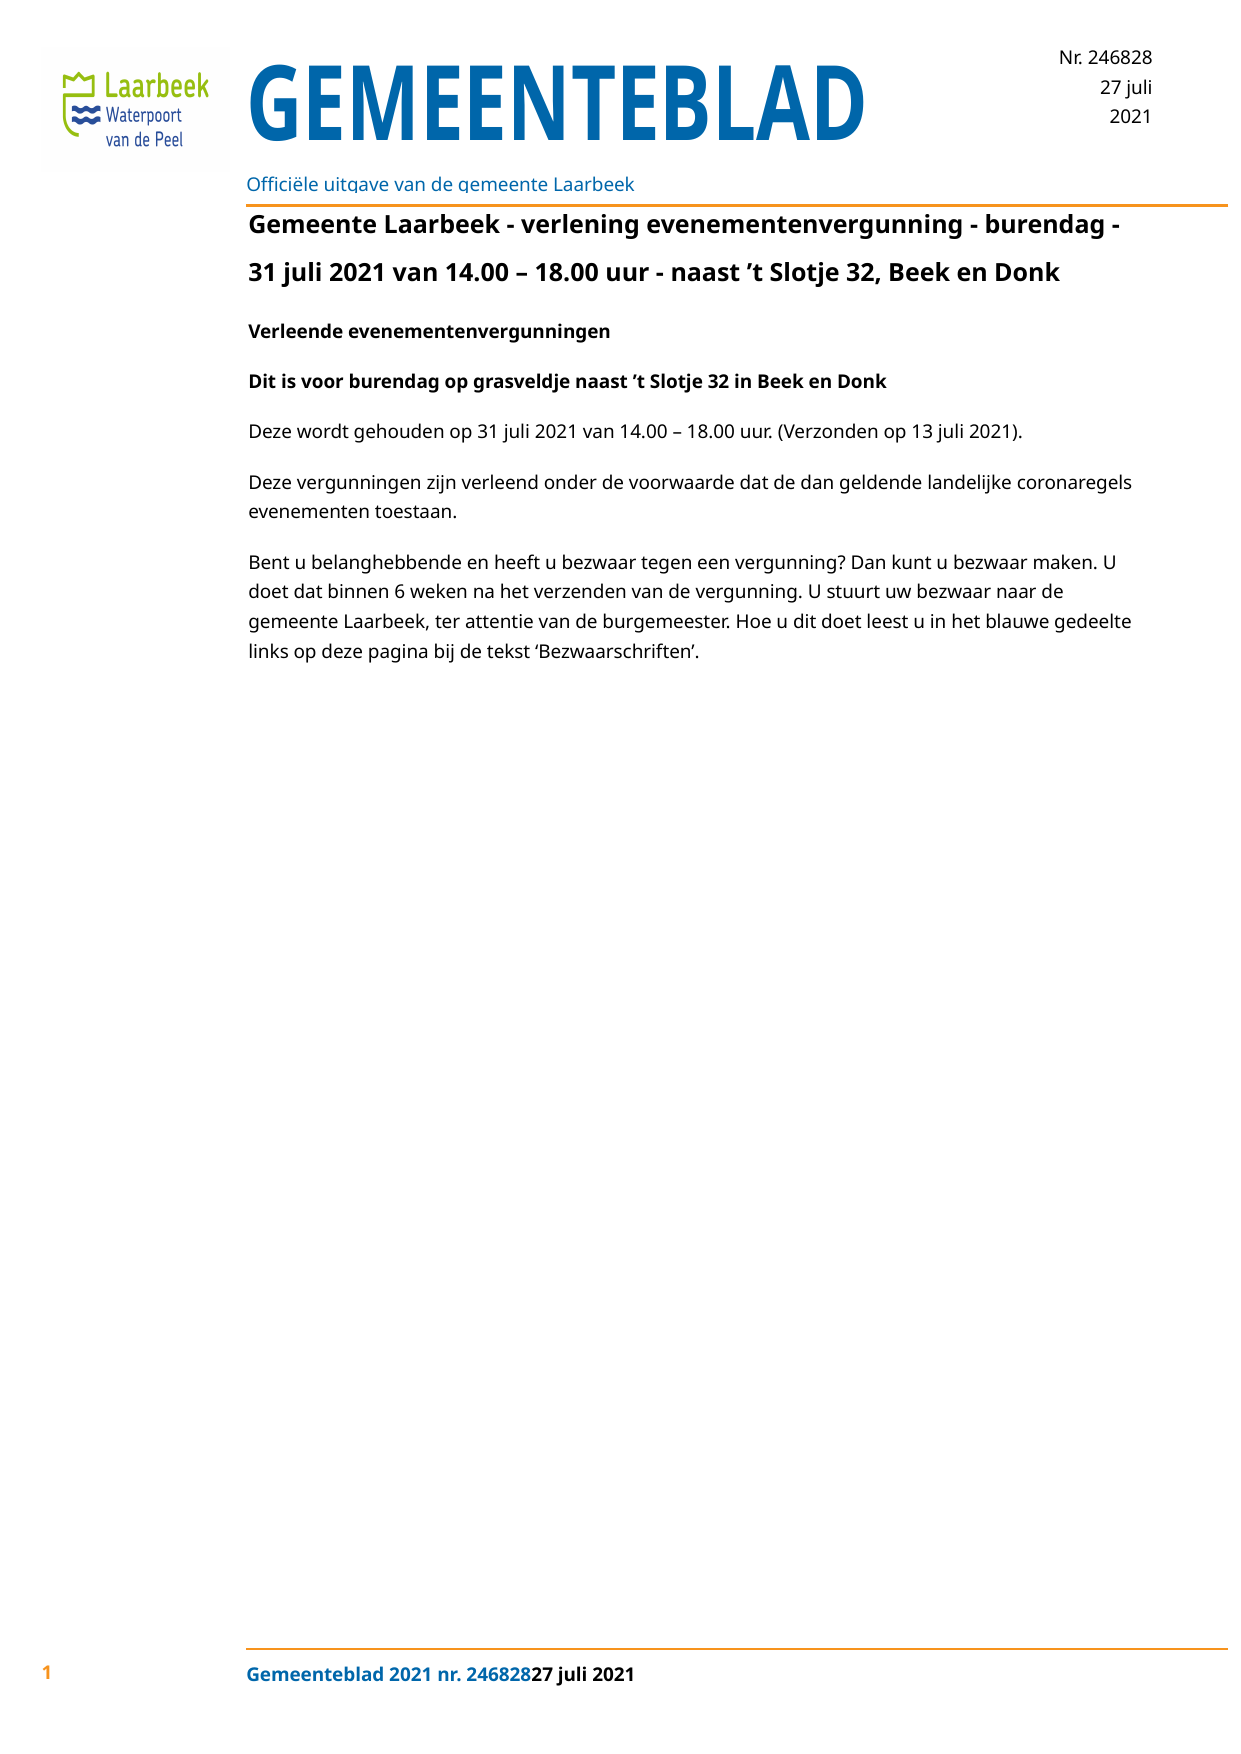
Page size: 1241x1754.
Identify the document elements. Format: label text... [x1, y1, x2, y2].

text Bent u belanghebbende en heeft u bezwaar tegen een vergunning? Dan kunt u bezwaar maken. U doet dat binnen 6 weken na het verzenden van de vergunning. U stuurt uw bezwaar naar de gemeente Laarbeek, ter attentie van de burgemeester. Hoe u dit doet leest u in het blauwe gedeelte links op deze pagina bij de tekst ‘Bezwaarschriften’. [248, 549, 1152, 664]
text Gemeente Laarbeek - verlening evenementenvergunning - burendag - 31 juli 2021 van 14.00 – 18.00 uur - naast ’t Slotje 32, Beek en Donk [248, 207, 1152, 288]
text Deze wordt gehouden op 31 juli 2021 van 14.00 – 18.00 uur. (Verzonden op 13 juli 2021). [248, 419, 1152, 444]
text Dit is voor burendag op grasveldje naast ’t Slotje 32 in Beek en Donk [248, 368, 1152, 394]
text Verleende evenementenvergunningen [248, 318, 1152, 344]
picture [41, 47, 231, 172]
text Deze vergunningen zijn verleend onder de voorwaarde dat de dan geldende landelijke coronaregels evenementen toestaan. [248, 469, 1152, 524]
